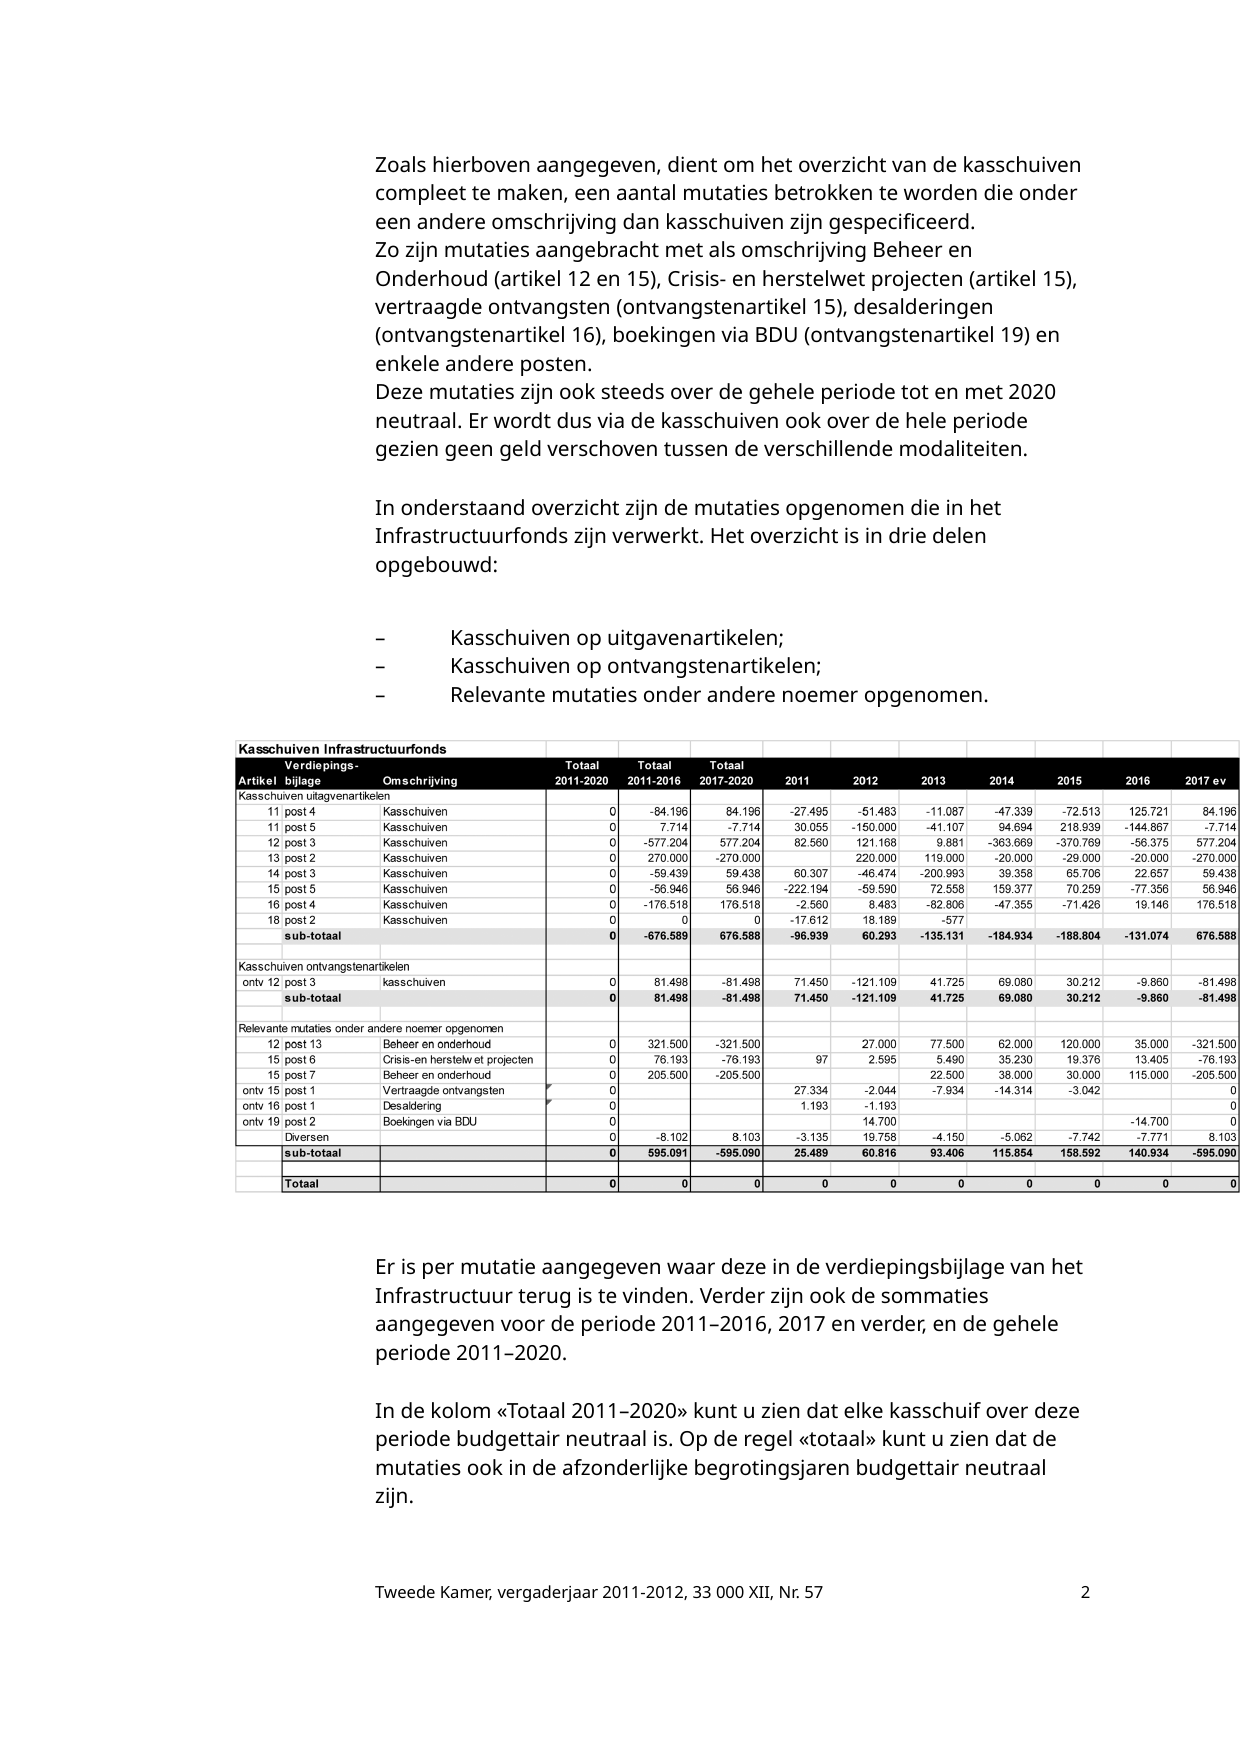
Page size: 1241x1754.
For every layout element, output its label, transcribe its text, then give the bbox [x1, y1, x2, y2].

text Zoals hierboven aangegeven, dient om het overzicht van de kasschuiven compleet te maken, een aantal mutaties betrokken te worden die onder een andere omschrijving dan kasschuiven zijn gespecificeerd. [375, 150, 1090, 235]
text Deze mutaties zijn ook steeds over de gehele periode tot en met 2020 neutraal. Er wordt dus via de kasschuiven ook over de hele periode gezien geen geld verschoven tussen de verschillende modaliteiten. [375, 377, 1090, 463]
picture [233, 738, 1241, 1194]
list Kasschuiven op ontvangstenartikelen; [375, 652, 1090, 680]
list Kasschuiven op uitgavenartikelen; [375, 623, 1090, 652]
text In de kolom «Totaal 2011–2020» kunt u zien dat elke kasschuif over deze periode budgettair neutraal is. Op de regel «totaal» kunt u zien dat de mutaties ook in de afzonderlijke begrotingsjaren budgettair neutraal zijn. [375, 1396, 1090, 1510]
text Er is per mutatie aangegeven waar deze in de verdiepingsbijlage van het Infrastructuur terug is te vinden. Verder zijn ook de sommaties aangegeven voor de periode 2011–2016, 2017 en verder, en de gehele periode 2011–2020. [375, 1252, 1090, 1366]
text In onderstaand overzicht zijn de mutaties opgenomen die in het Infrastructuurfonds zijn verwerkt. Het overzicht is in drie delen opgebouwd: [375, 493, 1090, 578]
text Zo zijn mutaties aangebracht met als omschrijving Beheer en Onderhoud (artikel 12 en 15), Crisis- en herstelwet projecten (artikel 15), vertraagde ontvangsten (ontvangstenartikel 15), desalderingen (ontvangstenartikel 16), boekingen via BDU (ontvangstenartikel 19) en enkele andere posten. [375, 235, 1090, 377]
list Relevante mutaties onder andere noemer opgenomen. [375, 680, 1090, 708]
